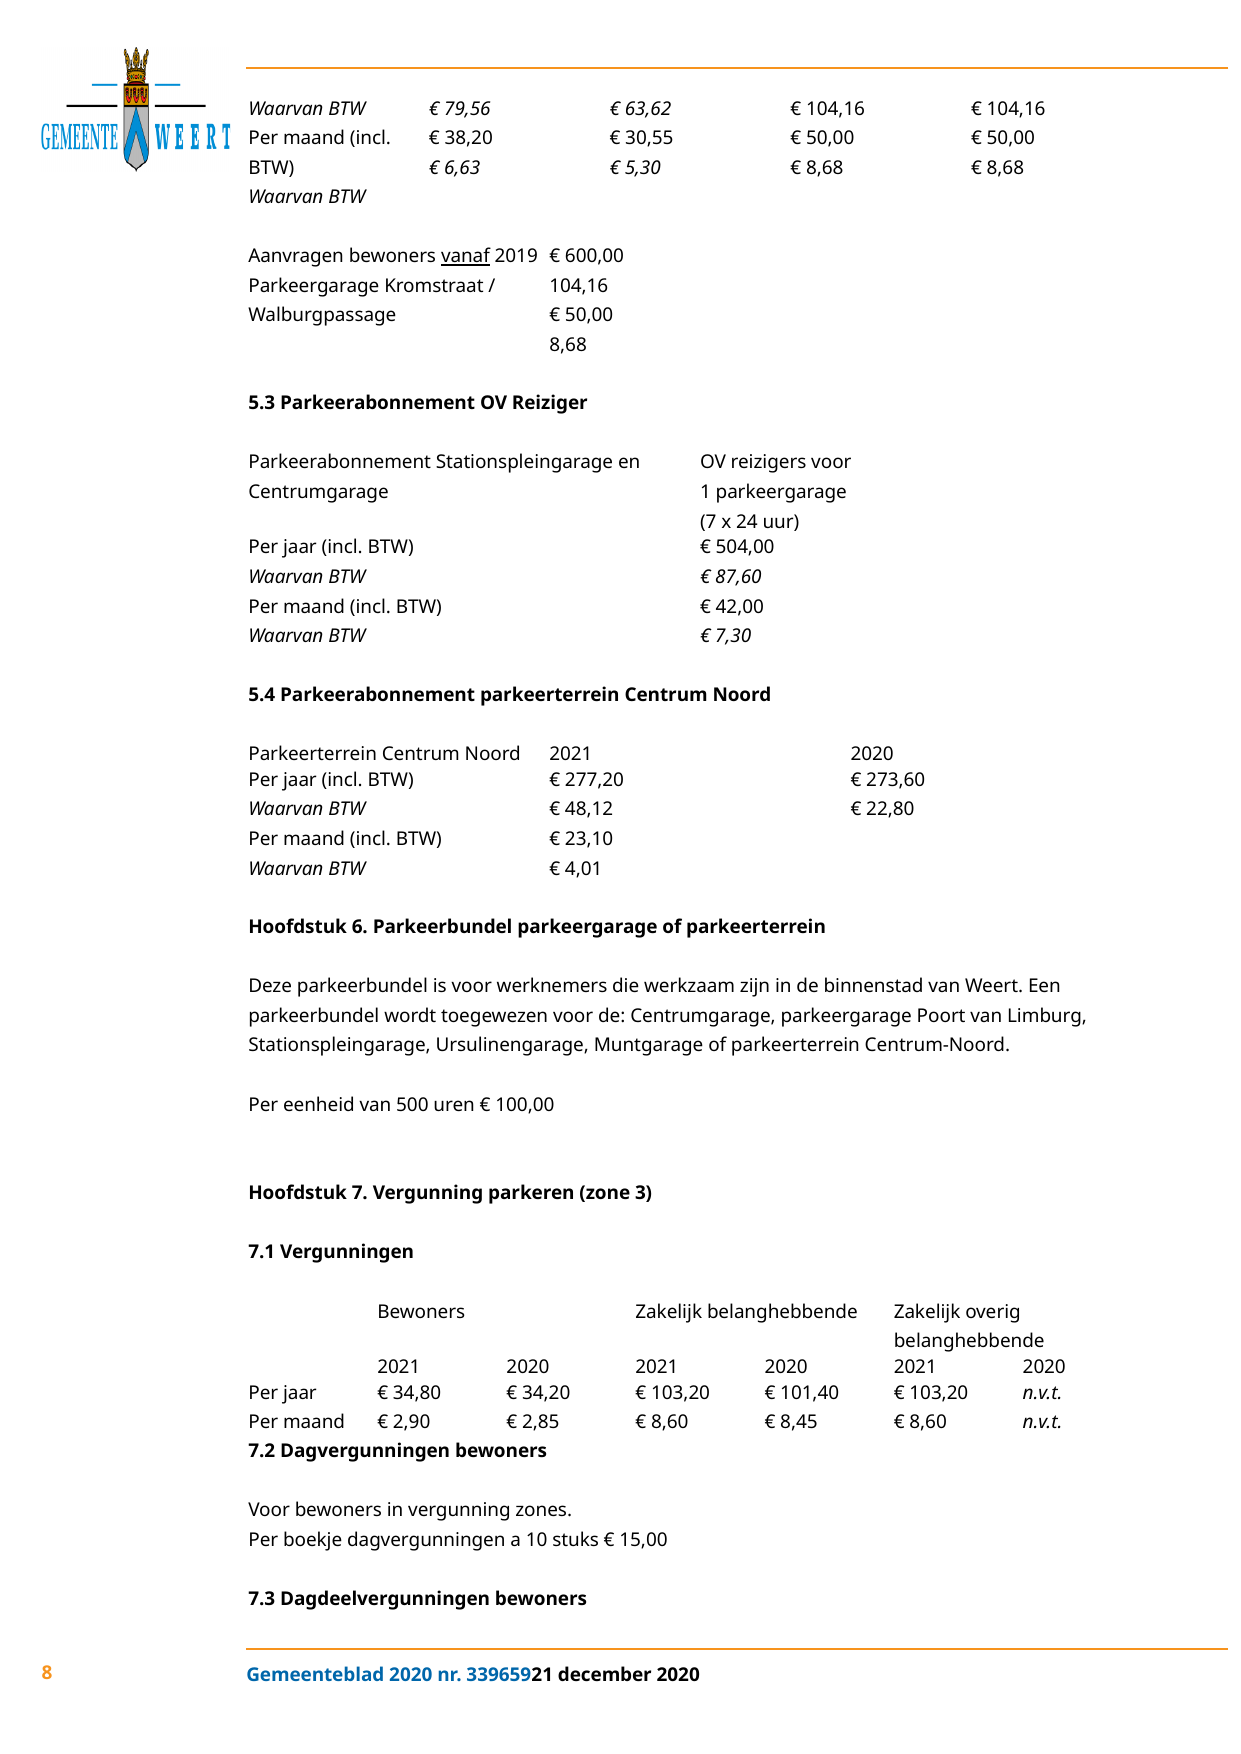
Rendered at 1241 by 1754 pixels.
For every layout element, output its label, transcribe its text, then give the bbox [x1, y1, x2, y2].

table_header 2021 [549, 740, 850, 766]
table_cell € 63,62 € 30,55 € 5,30 [609, 95, 790, 209]
table_cell € 104,16 € 50,00 € 8,68 [971, 95, 1152, 209]
picture [41, 47, 231, 172]
table_cell € 101,40 € 8,45 [764, 1379, 893, 1434]
table_header Zakelijk belanghebbende [635, 1298, 893, 1353]
table_cell € 34,20 € 2,85 [506, 1379, 635, 1434]
table_cell n.v.t. n.v.t. [1023, 1379, 1152, 1434]
table_header Aanvragen bewoners vanaf 2019 Parkeergarage Kromstraat / Walburgpassage [248, 242, 549, 357]
table_header 2020 [850, 740, 1152, 766]
text 5.4 Parkeerabonnement parkeerterrein Centrum Noord [248, 681, 1152, 707]
text 5.3 Parkeerabonnement OV Reiziger [248, 389, 1152, 415]
table_header € 600,00 104,16 € 50,00 8,68 [549, 242, 850, 357]
table_header Bewoners [377, 1298, 635, 1353]
table_header Zakelijk overig belanghebbende [894, 1298, 1152, 1353]
text Deze parkeerbundel is voor werknemers die werkzaam zijn in de binnenstad van Weert. Een parkeerbundel wordt toegewezen voor de: Centrumgarage, parkeergarage Poort van Limburg, Stationspleingarage, Ursulinengarage, Muntgarage of parkeerterrein Centrum-Noord. [248, 972, 1152, 1057]
text Per boekje dagvergunningen a 10 stuks € 15,00 [248, 1526, 1152, 1552]
table_cell € 79,56 € 38,20 € 6,63 [429, 95, 609, 209]
table_cell Per jaar Per maand [248, 1379, 377, 1434]
table_cell € 104,16 € 50,00 € 8,68 [790, 95, 971, 209]
text 7.2 Dagvergunningen bewoners [248, 1437, 1152, 1463]
table_cell 2020 [764, 1353, 893, 1379]
table_header Parkeerabonnement Stationspleingarage en Centrumgarage [248, 449, 700, 534]
table_cell 2021 [894, 1353, 1022, 1379]
table_header [248, 1298, 377, 1353]
table_cell € 277,20 € 48,12 € 23,10 € 4,01 [549, 766, 850, 880]
table_cell € 103,20 € 8,60 [635, 1379, 764, 1434]
table_cell Per jaar (incl. BTW) Waarvan BTW Per maand (incl. BTW) Waarvan BTW [248, 766, 549, 880]
text Per eenheid van 500 uren € 100,00 [248, 1091, 1152, 1116]
table_cell 2021 [377, 1353, 506, 1379]
text 7.3 Dagdeelvergunningen bewoners [248, 1585, 1152, 1611]
text Hoofdstuk 7. Vergunning parkeren (zone 3) [248, 1179, 1152, 1205]
table_cell [248, 1353, 377, 1379]
table_cell € 273,60 € 22,80 [850, 766, 1152, 880]
table_cell 2020 [506, 1353, 635, 1379]
table_cell Per jaar (incl. BTW) Waarvan BTW Per maand (incl. BTW) Waarvan BTW [248, 534, 700, 648]
table_header Parkeerterrein Centrum Noord [248, 740, 549, 766]
text 7.1 Vergunningen [248, 1239, 1152, 1264]
table_header OV reizigers voor 1 parkeergarage (7 x 24 uur) [700, 449, 1152, 534]
table_cell Waarvan BTW Per maand (incl. BTW) Waarvan BTW [248, 95, 429, 209]
text Hoofdstuk 6. Parkeerbundel parkeergarage of parkeerterrein [248, 913, 1152, 939]
table_cell € 103,20 € 8,60 [894, 1379, 1022, 1434]
text Voor bewoners in vergunning zones. [248, 1497, 1152, 1522]
table_header [850, 242, 1152, 357]
table_cell € 34,80 € 2,90 [377, 1379, 506, 1434]
table_cell 2021 [635, 1353, 764, 1379]
table_cell 2020 [1023, 1353, 1152, 1379]
table_cell € 504,00 € 87,60 € 42,00 € 7,30 [700, 534, 1152, 648]
